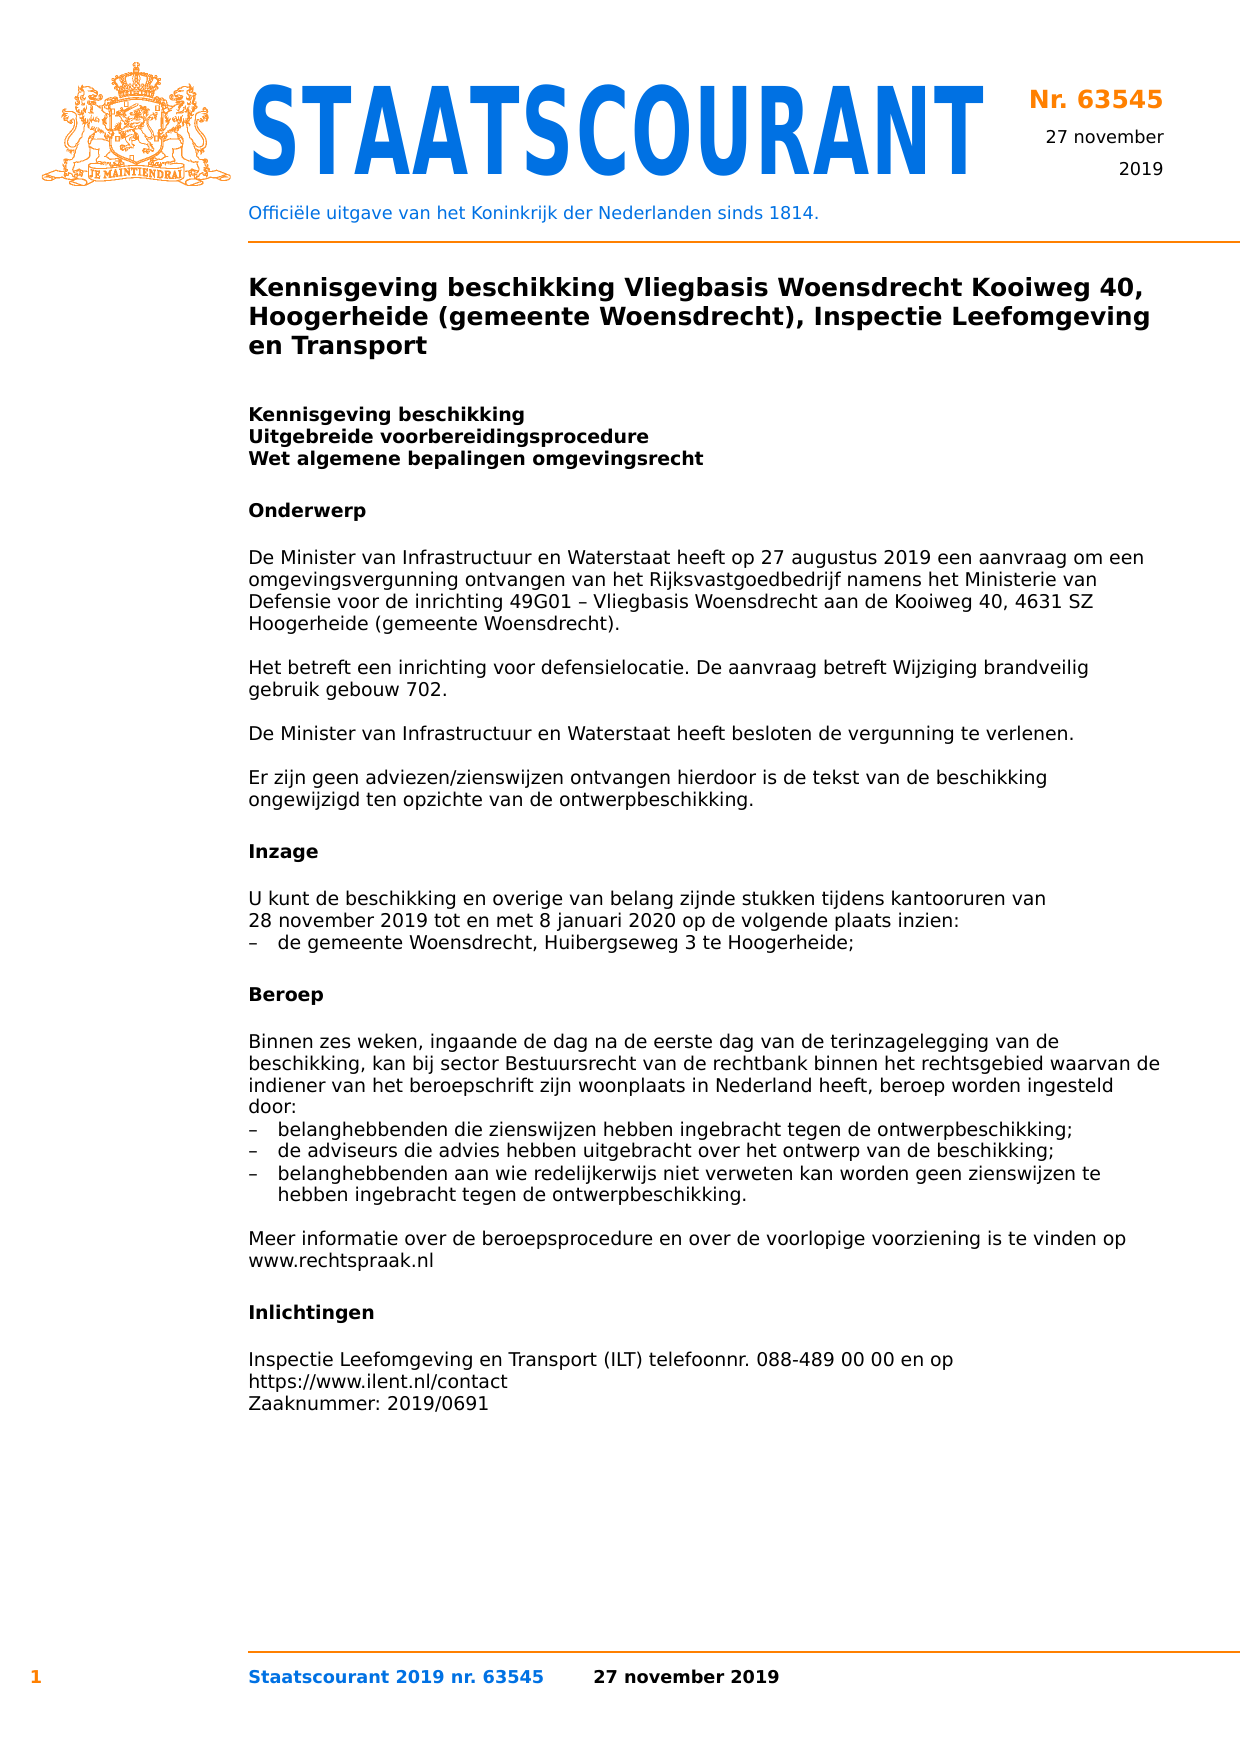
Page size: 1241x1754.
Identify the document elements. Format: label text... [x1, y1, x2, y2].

table_cell 27 november [998, 121, 1240, 153]
text Uitgebreide voorbereidingsprocedure [248, 426, 1163, 448]
subtitle Inlichtingen [248, 1302, 1163, 1324]
text – belanghebbenden die zienswijzen hebben ingebracht tegen de ontwerpbeschikking; [248, 1118, 1163, 1140]
text Meer informatie over de beroepsprocedure en over de voorlopige voorziening is te vinden op www.rechtspraak.nl [248, 1228, 1163, 1272]
text Het betreft een inrichting voor defensielocatie. De aanvraag betreft Wijziging brandveilig gebruik gebouw 702. [248, 657, 1163, 701]
subtitle Onderwerp [248, 500, 1163, 522]
text Inspectie Leefomgeving en Transport (ILT) telefoonnr. 088-489 00 00 en op https://www.ilent.nl/contact [248, 1349, 1163, 1393]
table_header STAATSCOURANT [248, 62, 998, 203]
subtitle Inzage [248, 841, 1163, 863]
table_header Nr. 63545 [998, 62, 1240, 121]
text – de adviseurs die advies hebben uitgebracht over het ontwerp van de beschikking; [248, 1140, 1163, 1162]
table_cell 2019 [998, 153, 1240, 203]
subtitle Kennisgeving beschikking Vliegbasis Woensdrecht Kooiweg 40, Hoogerheide (gemeente Woensdrecht), Inspectie Leefomgeving en Transport [248, 273, 1163, 361]
text Kennisgeving beschikking [248, 404, 1163, 426]
text Zaaknummer: 2019/0691 [248, 1393, 1163, 1415]
text U kunt de beschikking en overige van belang zijnde stukken tijdens kantooruren van 28 november 2019 tot en met 8 januari 2020 op de volgende plaats inzien: [248, 888, 1163, 932]
table_header [25, 62, 248, 241]
picture [41, 62, 231, 186]
text Er zijn geen adviezen/zienswijzen ontvangen hierdoor is de tekst van de beschikking ongewijzigd ten opzichte van de ontwerpbeschikking. [248, 767, 1163, 811]
subtitle Beroep [248, 983, 1163, 1006]
text De Minister van Infrastructuur en Waterstaat heeft op 27 augustus 2019 een aanvraag om een omgevingsvergunning ontvangen van het Rijksvastgoedbedrijf namens het Ministerie van Defensie voor de inrichting 49G01 – Vliegbasis Woensdrecht aan de Kooiweg 40, 4631 SZ Hoogerheide (gemeente Woensdrecht). [248, 547, 1163, 635]
text De Minister van Infrastructuur en Waterstaat heeft besloten de vergunning te verlenen. [248, 723, 1163, 745]
text – de gemeente Woensdrecht, Huibergseweg 3 te Hoogerheide; [248, 932, 1163, 953]
text – belanghebbenden aan wie redelijkerwijs niet verweten kan worden geen zienswijzen te hebben ingebracht tegen de ontwerpbeschikking. [248, 1162, 1163, 1206]
text Binnen zes weken, ingaande de dag na de eerste dag van de terinzagelegging van de beschikking, kan bij sector Bestuursrecht van de rechtbank binnen het rechtsgebied waarvan de indiener van het beroepschrift zijn woonplaats in Nederland heeft, beroep worden ingesteld door: [248, 1031, 1163, 1118]
text Wet algemene bepalingen omgevingsrecht [248, 448, 1163, 470]
table_cell Officiële uitgave van het Koninkrijk der Nederlanden sinds 1814. [248, 203, 1240, 241]
